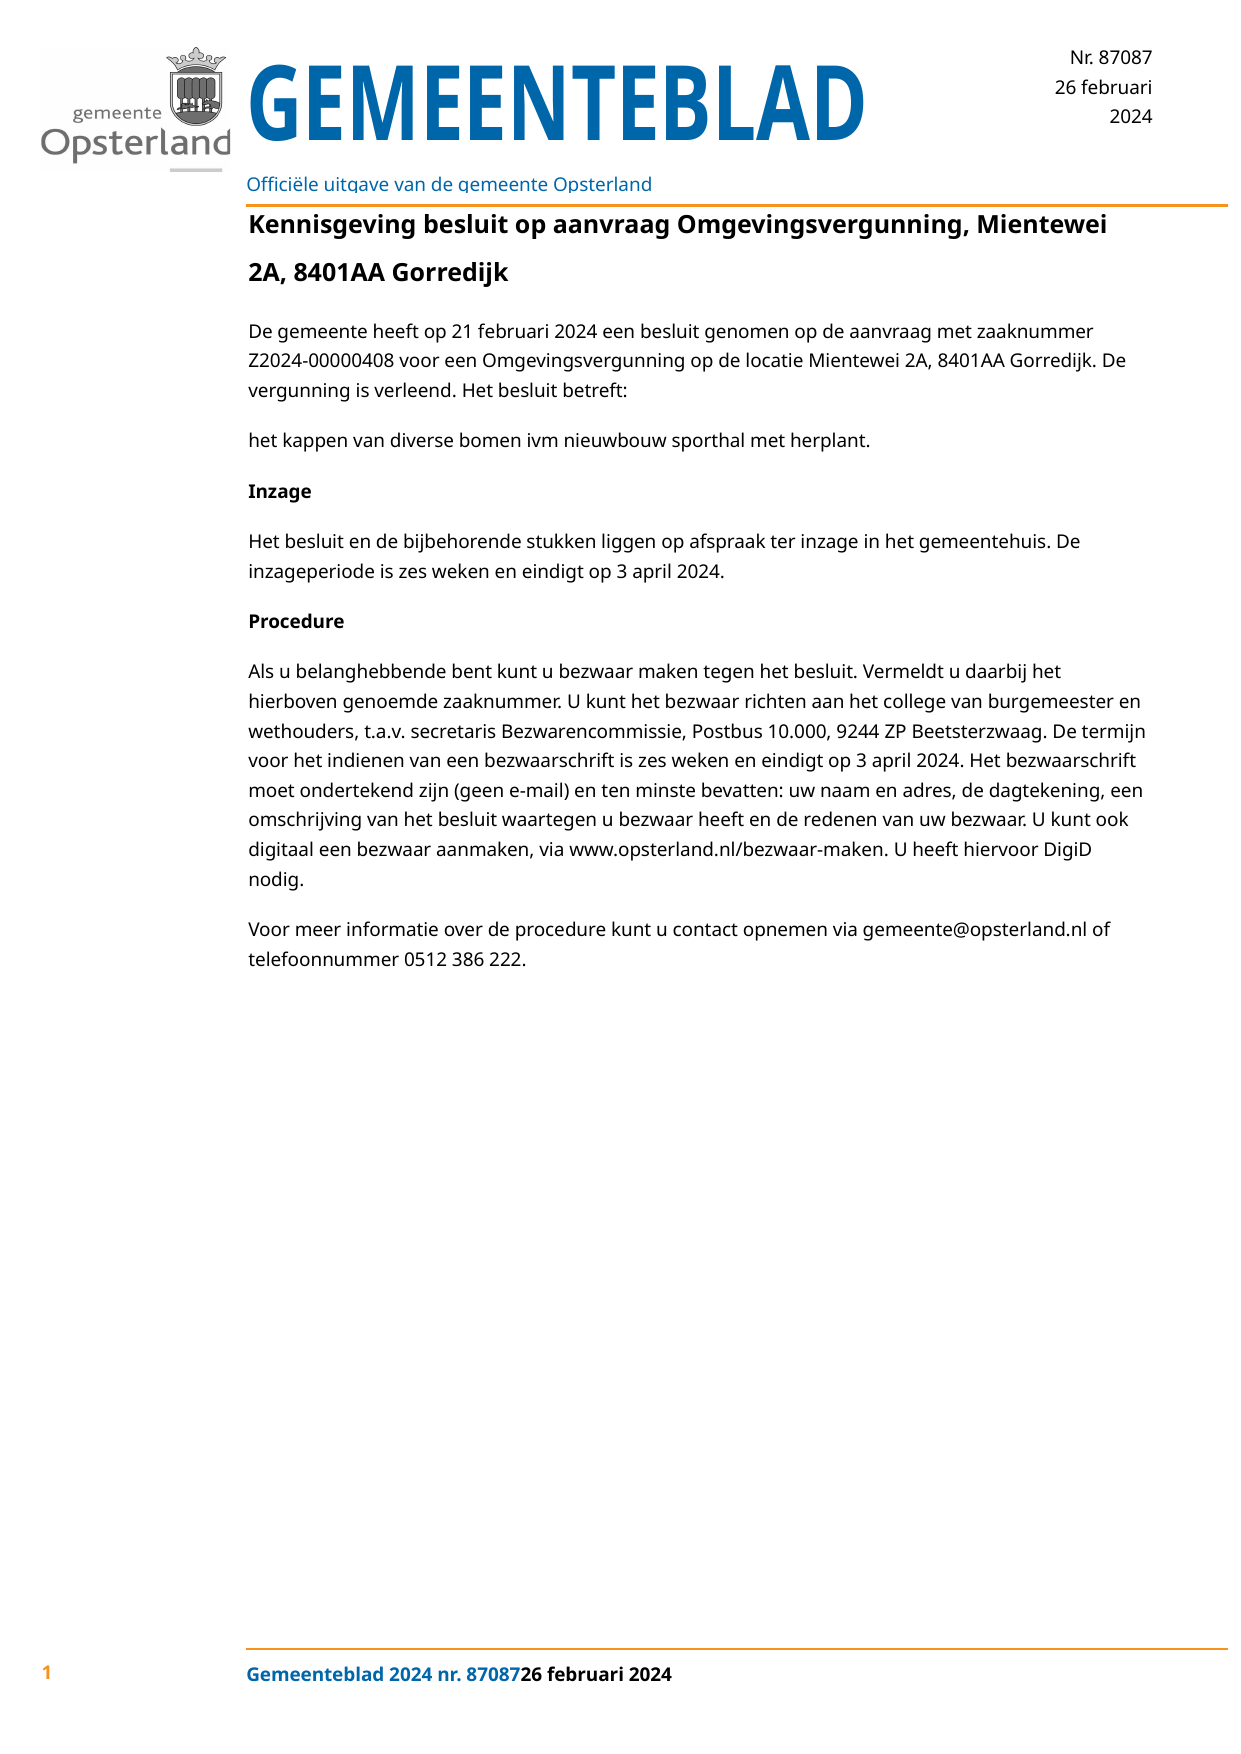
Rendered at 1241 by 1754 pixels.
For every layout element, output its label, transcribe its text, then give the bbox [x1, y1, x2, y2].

text het kappen van diverse bomen ivm nieuwbouw sporthal met herplant. [248, 427, 1152, 453]
text Inzage [248, 478, 1152, 504]
picture [41, 47, 231, 172]
text Als u belanghebbende bent kunt u bezwaar maken tegen het besluit. Vermeldt u daarbij het hierboven genoemde zaaknummer. U kunt het bezwaar richten aan het college van burgemeester en wethouders, t.a.v. secretaris Bezwarencommissie, Postbus 10.000, 9244 ZP Beetsterzwaag. De termijn voor het indienen van een bezwaarschrift is zes weken en eindigt op 3 april 2024. Het bezwaarschrift moet ondertekend zijn (geen e-mail) en ten minste bevatten: uw naam en adres, de dagtekening, een omschrijving van het besluit waartegen u bezwaar heeft en de redenen van uw bezwaar. U kunt ook digitaal een bezwaar aanmaken, via www.opsterland.nl/bezwaar-maken. U heeft hiervoor DigiD nodig. [248, 659, 1152, 892]
text Het besluit en de bijbehorende stukken liggen op afspraak ter inzage in het gemeentehuis. De inzageperiode is zes weken en eindigt op 3 april 2024. [248, 528, 1152, 584]
text Procedure [248, 608, 1152, 634]
text De gemeente heeft op 21 februari 2024 een besluit genomen op de aanvraag met zaaknummer Z2024-00000408 voor een Omgevingsvergunning op de locatie Mientewei 2A, 8401AA Gorredijk. De vergunning is verleend. Het besluit betreft: [248, 318, 1152, 403]
text Voor meer informatie over de procedure kunt u contact opnemen via gemeente@opsterland.nl of telefoonnummer 0512 386 222. [248, 916, 1152, 972]
text Kennisgeving besluit op aanvraag Omgevingsvergunning, Mientewei 2A, 8401AA Gorredijk [248, 207, 1152, 288]
